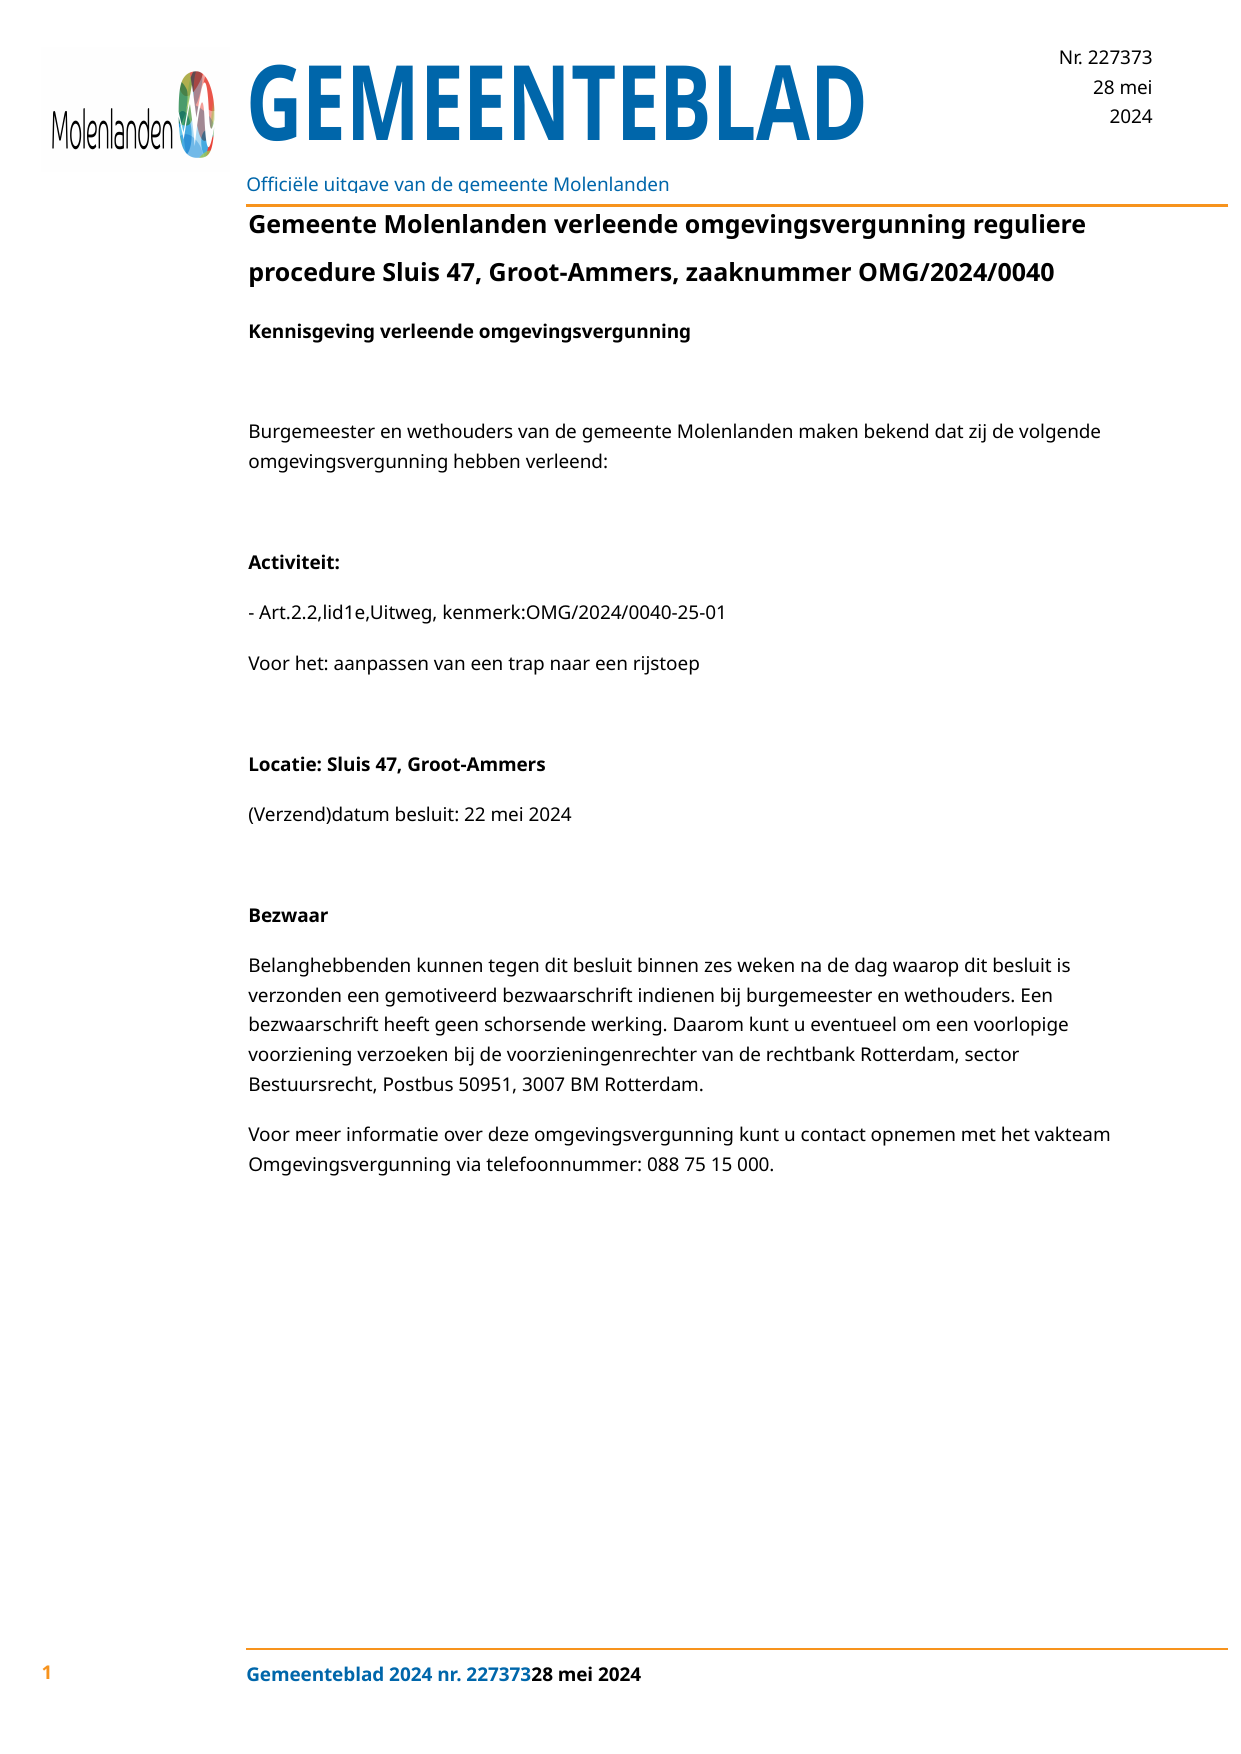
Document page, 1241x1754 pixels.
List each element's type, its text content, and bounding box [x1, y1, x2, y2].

text Activiteit: [248, 549, 1152, 575]
text Belanghebbenden kunnen tegen dit besluit binnen zes weken na de dag waarop dit besluit is verzonden een gemotiveerd bezwaarschrift indienen bij burgemeester en wethouders. Een bezwaarschrift heeft geen schorsende werking. Daarom kunt u eventueel om een voorlopige voorziening verzoeken bij de voorzieningenrechter van de rechtbank Rotterdam, sector Bestuursrecht, Postbus 50951, 3007 BM Rotterdam. [248, 952, 1152, 1097]
picture [41, 47, 231, 172]
text - Art.2.2,lid1e,Uitweg, kenmerk:OMG/2024/0040-25-01 [248, 599, 1152, 625]
text Voor meer informatie over deze omgevingsvergunning kunt u contact opnemen met het vakteam Omgevingsvergunning via telefoonnummer: 088 75 15 000. [248, 1121, 1152, 1177]
text Bezwaar [248, 902, 1152, 928]
text Kennisgeving verleende omgevingsvergunning [248, 318, 1152, 344]
text Burgemeester en wethouders van de gemeente Molenlanden maken bekend dat zij de volgende omgevingsvergunning hebben verleend: [248, 419, 1152, 474]
text Gemeente Molenlanden verleende omgevingsvergunning reguliere procedure Sluis 47, Groot-Ammers, zaaknummer OMG/2024/0040 [248, 207, 1152, 288]
text Voor het: aanpassen van een trap naar een rijstoep [248, 650, 1152, 676]
text Locatie: Sluis 47, Groot-Ammers [248, 751, 1152, 777]
text (Verzend)datum besluit: 22 mei 2024 [248, 801, 1152, 827]
